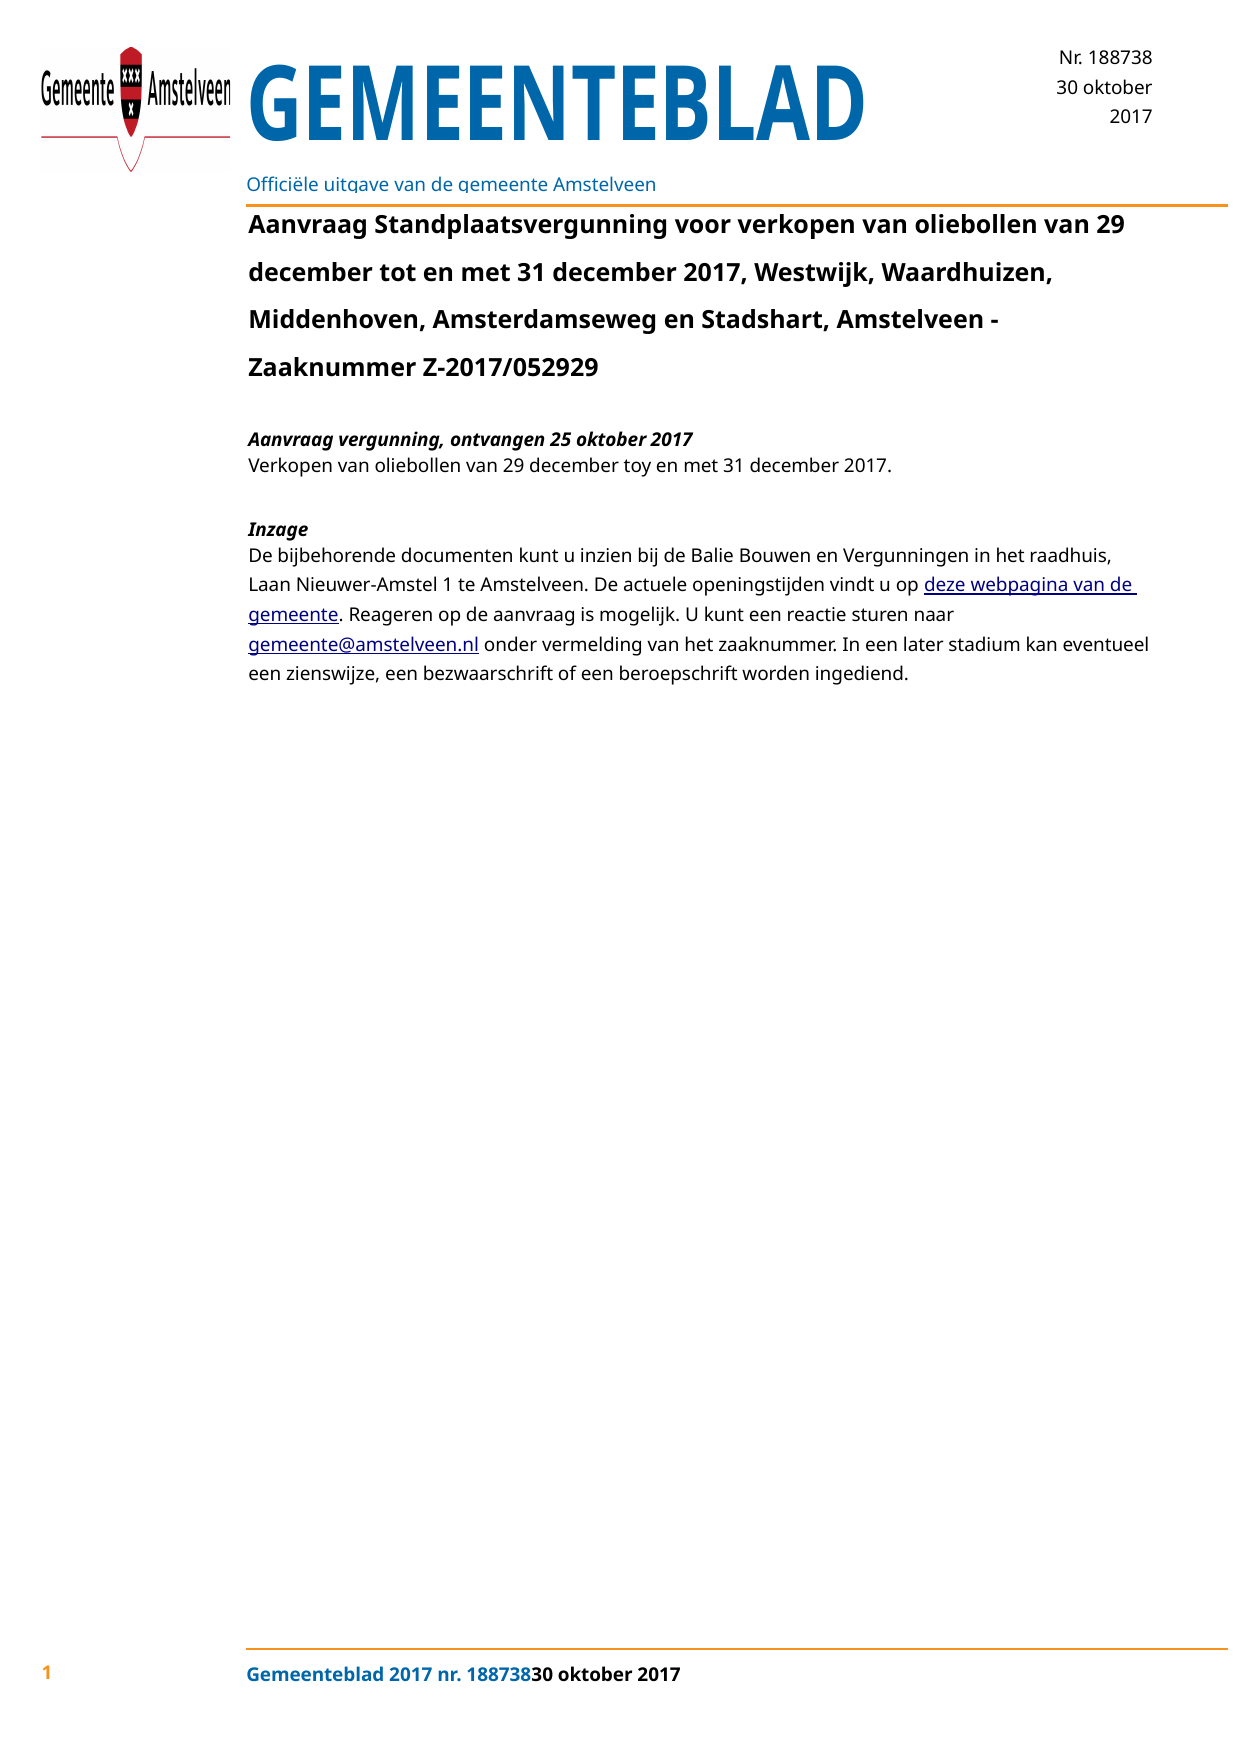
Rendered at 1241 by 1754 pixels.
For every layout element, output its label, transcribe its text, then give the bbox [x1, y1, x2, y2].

text Aanvraag Standplaatsvergunning voor verkopen van oliebollen van 29 december tot en met 31 december 2017, Westwijk, Waardhuizen, Middenhoven, Amsterdamseweg en Stadshart, Amstelveen - Zaaknummer Z-2017/052929 [248, 207, 1152, 384]
picture [41, 47, 231, 172]
text Verkopen van oliebollen van 29 december toy en met 31 december 2017. [248, 452, 1152, 478]
text Aanvraag vergunning, ontvangen 25 oktober 2017 [248, 427, 1152, 452]
text De bijbehorende documenten kunt u inzien bij de Balie Bouwen en Vergunningen in het raadhuis, Laan Nieuwer-Amstel 1 te Amstelveen. De actuele openingstijden vindt u op deze webpagina van de gemeente. Reageren op de aanvraag is mogelijk. U kunt een reactie sturen naar gemeente@amstelveen.nl onder vermelding van het zaaknummer. In een later stadium kan eventueel een zienswijze, een bezwaarschrift of een beroepschrift worden ingediend. [248, 542, 1152, 686]
text Inzage [248, 516, 1152, 542]
